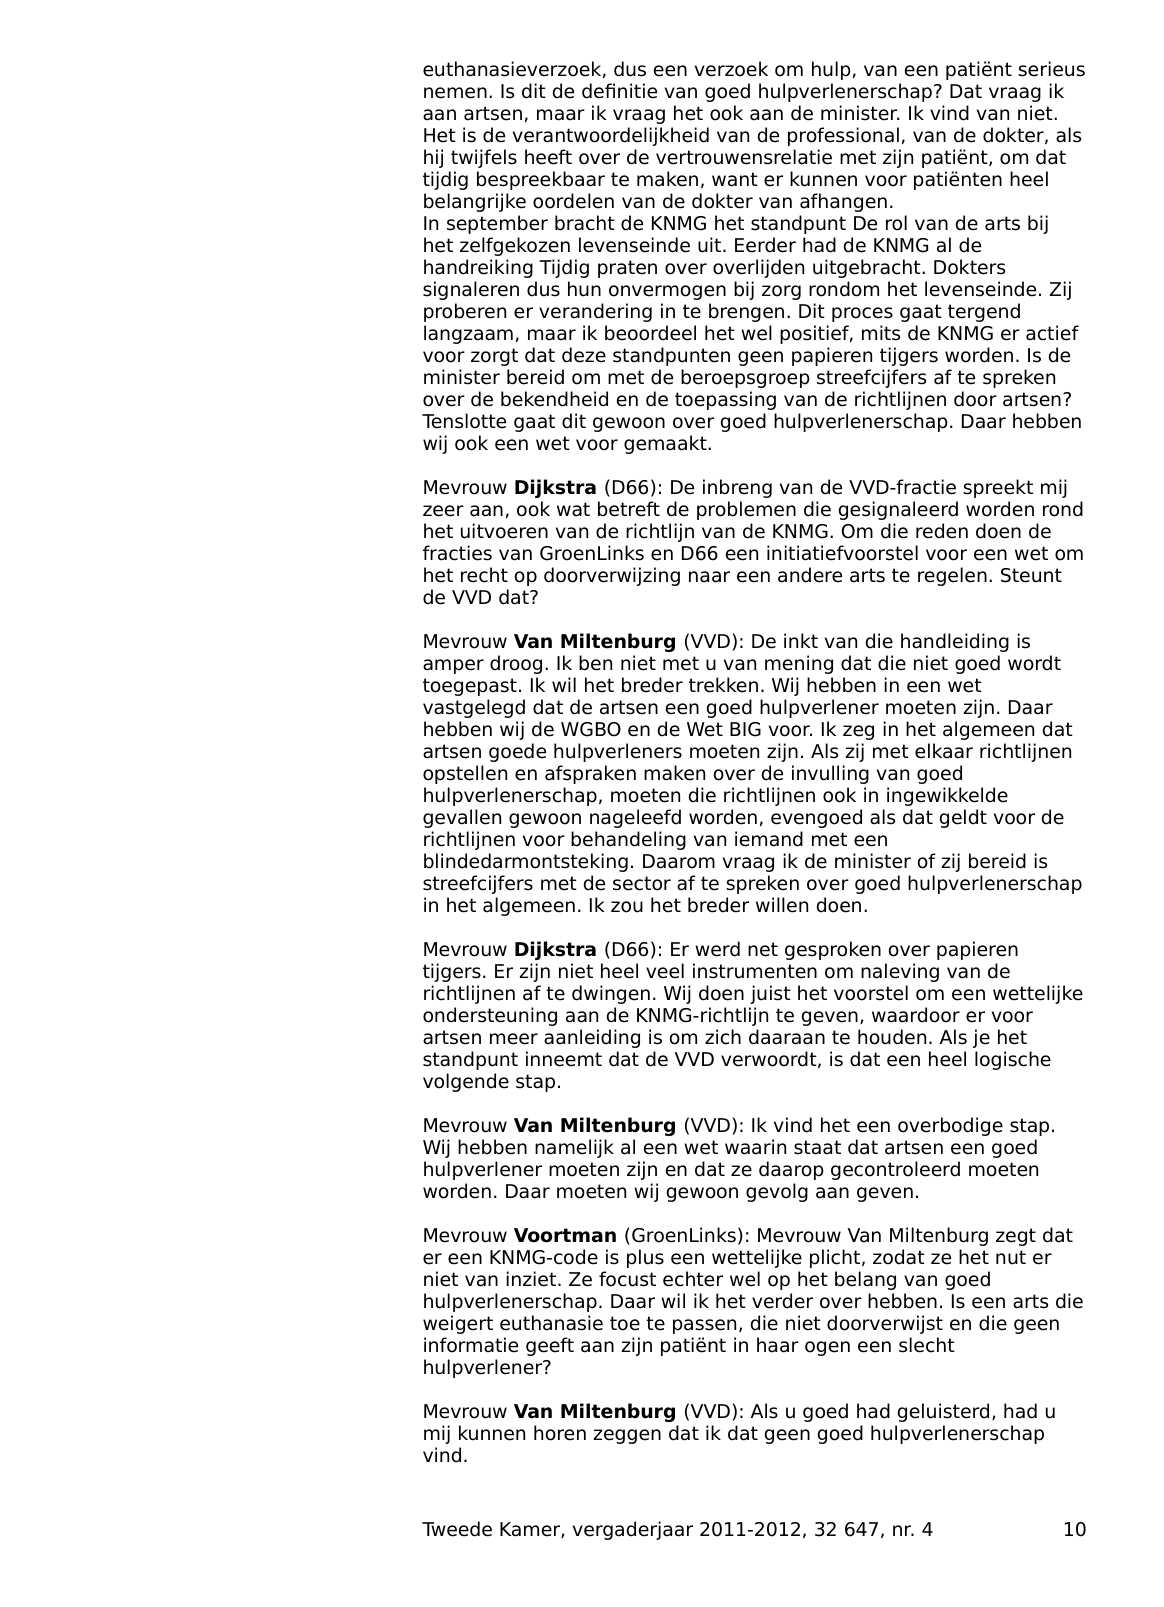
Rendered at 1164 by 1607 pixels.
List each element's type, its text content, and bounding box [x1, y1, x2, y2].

text Mevrouw Voortman (GroenLinks): Mevrouw Van Miltenburg zegt dat er een KNMG-code is plus een wettelijke plicht, zodat ze het nut er niet van inziet. Ze focust echter wel op het belang van goed hulpverlenerschap. Daar wil ik het verder over hebben. Is een arts die weigert euthanasie toe te passen, die niet doorverwijst en die geen informatie geeft aan zijn patiënt in haar ogen een slecht hulpverlener? [422, 1225, 1087, 1379]
text euthanasieverzoek, dus een verzoek om hulp, van een patiënt serieus nemen. Is dit de definitie van goed hulpverlenerschap? Dat vraag ik aan artsen, maar ik vraag het ook aan de minister. Ik vind van niet. Het is de verantwoordelijkheid van de professional, van de dokter, als hij twijfels heeft over de vertrouwensrelatie met zijn patiënt, om dat tijdig bespreekbaar te maken, want er kunnen voor patiënten heel belangrijke oordelen van de dokter van afhangen. [422, 59, 1087, 213]
text Mevrouw Van Miltenburg (VVD): Als u goed had geluisterd, had u mij kunnen horen zeggen dat ik dat geen goed hulpverlenerschap vind. [422, 1401, 1087, 1467]
text Mevrouw Van Miltenburg (VVD): De inkt van die handleiding is amper droog. Ik ben niet met u van mening dat die niet goed wordt toegepast. Ik wil het breder trekken. Wij hebben in een wet vastgelegd dat de artsen een goed hulpverlener moeten zijn. Daar hebben wij de WGBO en de Wet BIG voor. Ik zeg in het algemeen dat artsen goede hulpverleners moeten zijn. Als zij met elkaar richtlijnen opstellen en afspraken maken over de invulling van goed hulpverlenerschap, moeten die richtlijnen ook in ingewikkelde gevallen gewoon nageleefd worden, evengoed als dat geldt voor de richtlijnen voor behandeling van iemand met een blindedarmontsteking. Daarom vraag ik de minister of zij bereid is streefcijfers met de sector af te spreken over goed hulpverlenerschap in het algemeen. Ik zou het breder willen doen. [422, 631, 1087, 917]
text Mevrouw Dijkstra (D66): Er werd net gesproken over papieren tijgers. Er zijn niet heel veel instrumenten om naleving van de richtlijnen af te dwingen. Wij doen juist het voorstel om een wettelijke ondersteuning aan de KNMG-richtlijn te geven, waardoor er voor artsen meer aanleiding is om zich daaraan te houden. Als je het standpunt inneemt dat de VVD verwoordt, is dat een heel logische volgende stap. [422, 939, 1087, 1093]
text Mevrouw Dijkstra (D66): De inbreng van de VVD-fractie spreekt mij zeer aan, ook wat betreft de problemen die gesignaleerd worden rond het uitvoeren van de richtlijn van de KNMG. Om die reden doen de fracties van GroenLinks en D66 een initiatiefvoorstel voor een wet om het recht op doorverwijzing naar een andere arts te regelen. Steunt de VVD dat? [422, 477, 1087, 609]
text In september bracht de KNMG het standpunt De rol van de arts bij het zelfgekozen levenseinde uit. Eerder had de KNMG al de handreiking Tijdig praten over overlijden uitgebracht. Dokters signaleren dus hun onvermogen bij zorg rondom het levenseinde. Zij proberen er verandering in te brengen. Dit proces gaat tergend langzaam, maar ik beoordeel het wel positief, mits de KNMG er actief voor zorgt dat deze standpunten geen papieren tijgers worden. Is de minister bereid om met de beroepsgroep streefcijfers af te spreken over de bekendheid en de toepassing van de richtlijnen door artsen? Tenslotte gaat dit gewoon over goed hulpverlenerschap. Daar hebben wij ook een wet voor gemaakt. [422, 213, 1087, 455]
text Mevrouw Van Miltenburg (VVD): Ik vind het een overbodige stap. Wij hebben namelijk al een wet waarin staat dat artsen een goed hulpverlener moeten zijn en dat ze daarop gecontroleerd moeten worden. Daar moeten wij gewoon gevolg aan geven. [422, 1115, 1087, 1203]
